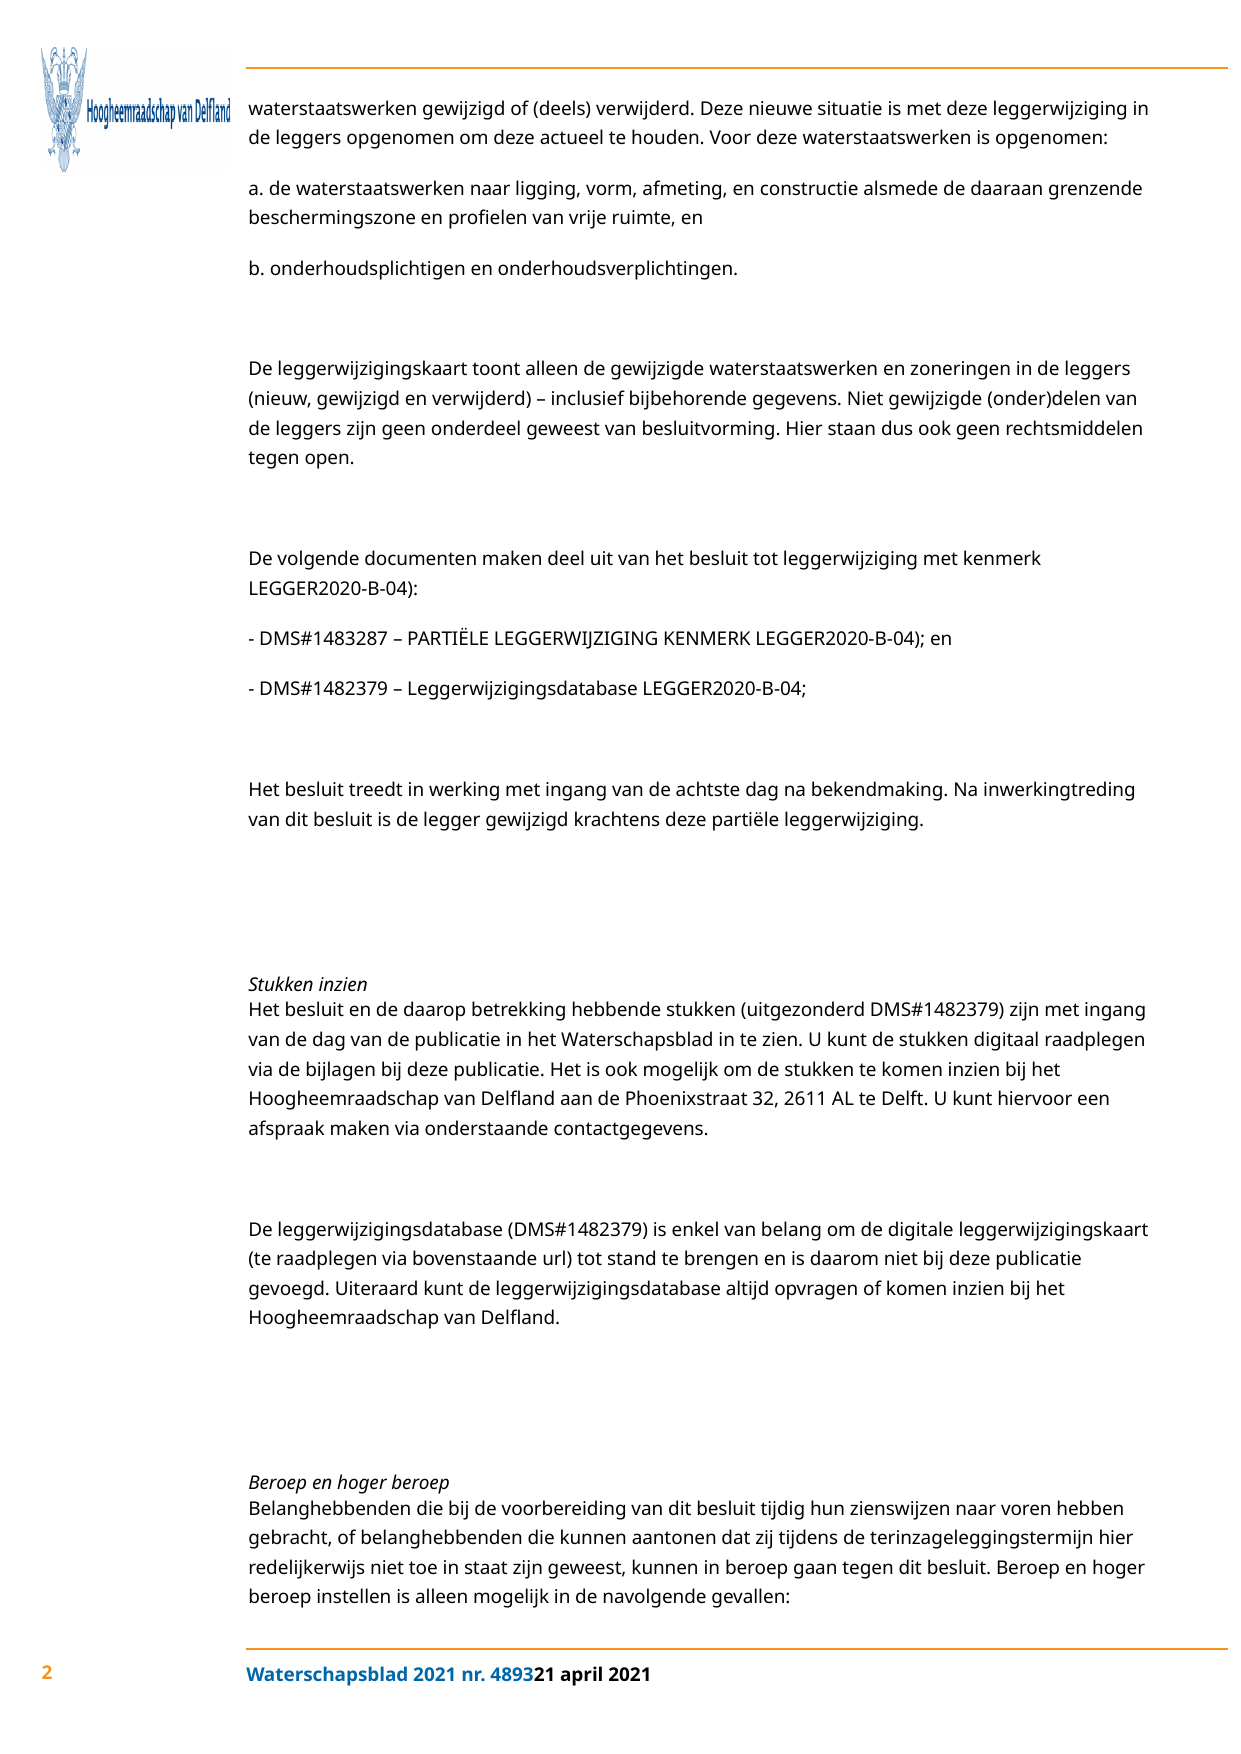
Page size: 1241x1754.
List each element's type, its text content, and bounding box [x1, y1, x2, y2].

text - DMS#1483287 – PARTIËLE LEGGERWIJZIGING KENMERK LEGGER2020-B-04); en [248, 625, 1152, 651]
text Beroep en hoger beroep [248, 1469, 1152, 1495]
text waterstaatswerken gewijzigd of (deels) verwijderd. Deze nieuwe situatie is met deze leggerwijziging in de leggers opgenomen om deze actueel te houden. Voor deze waterstaatswerken is opgenomen: [248, 95, 1152, 150]
text - DMS#1482379 – Leggerwijzigingsdatabase LEGGER2020-B-04; [248, 676, 1152, 701]
text b. onderhoudsplichtigen en onderhoudsverplichtingen. [248, 255, 1152, 281]
text De volgende documenten maken deel uit van het besluit tot leggerwijziging met kenmerk LEGGER2020-B-04): [248, 545, 1152, 601]
text De leggerwijzigingskaart toont alleen de gewijzigde waterstaatswerken en zoneringen in de leggers (nieuw, gewijzigd en verwijderd) – inclusief bijbehorende gegevens. Niet gewijzigde (onder)delen van de leggers zijn geen onderdeel geweest van besluitvorming. Hier staan dus ook geen rechtsmiddelen tegen open. [248, 356, 1152, 470]
text Het besluit treedt in werking met ingang van de achtste dag na bekendmaking. Na inwerkingtreding van dit besluit is de legger gewijzigd krachtens deze partiële leggerwijziging. [248, 776, 1152, 832]
text De leggerwijzigingsdatabase (DMS#1482379) is enkel van belang om de digitale leggerwijzigingskaart (te raadplegen via bovenstaande url) tot stand te brengen en is daarom niet bij deze publicatie gevoegd. Uiteraard kunt de leggerwijzigingsdatabase altijd opvragen of komen inzien bij het Hoogheemraadschap van Delfland. [248, 1216, 1152, 1330]
text Belanghebbenden die bij de voorbereiding van dit besluit tijdig hun zienswijzen naar voren hebben gebracht, of belanghebbenden die kunnen aantonen dat zij tijdens de terinzageleggingstermijn hier redelijkerwijs niet toe in staat zijn geweest, kunnen in beroep gaan tegen dit besluit. Beroep en hoger beroep instellen is alleen mogelijk in de navolgende gevallen: [248, 1495, 1152, 1609]
text Stukken inzien [248, 971, 1152, 997]
picture [41, 47, 231, 172]
text Het besluit en de daarop betrekking hebbende stukken (uitgezonderd DMS#1482379) zijn met ingang van de dag van de publicatie in het Waterschapsblad in te zien. U kunt de stukken digitaal raadplegen via de bijlagen bij deze publicatie. Het is ook mogelijk om de stukken te komen inzien bij het Hoogheemraadschap van Delfland aan de Phoenixstraat 32, 2611 AL te Delft. U kunt hiervoor een afspraak maken via onderstaande contactgegevens. [248, 997, 1152, 1141]
text a. de waterstaatswerken naar ligging, vorm, afmeting, en constructie alsmede de daaraan grenzende beschermingszone en profielen van vrije ruimte, en [248, 175, 1152, 230]
